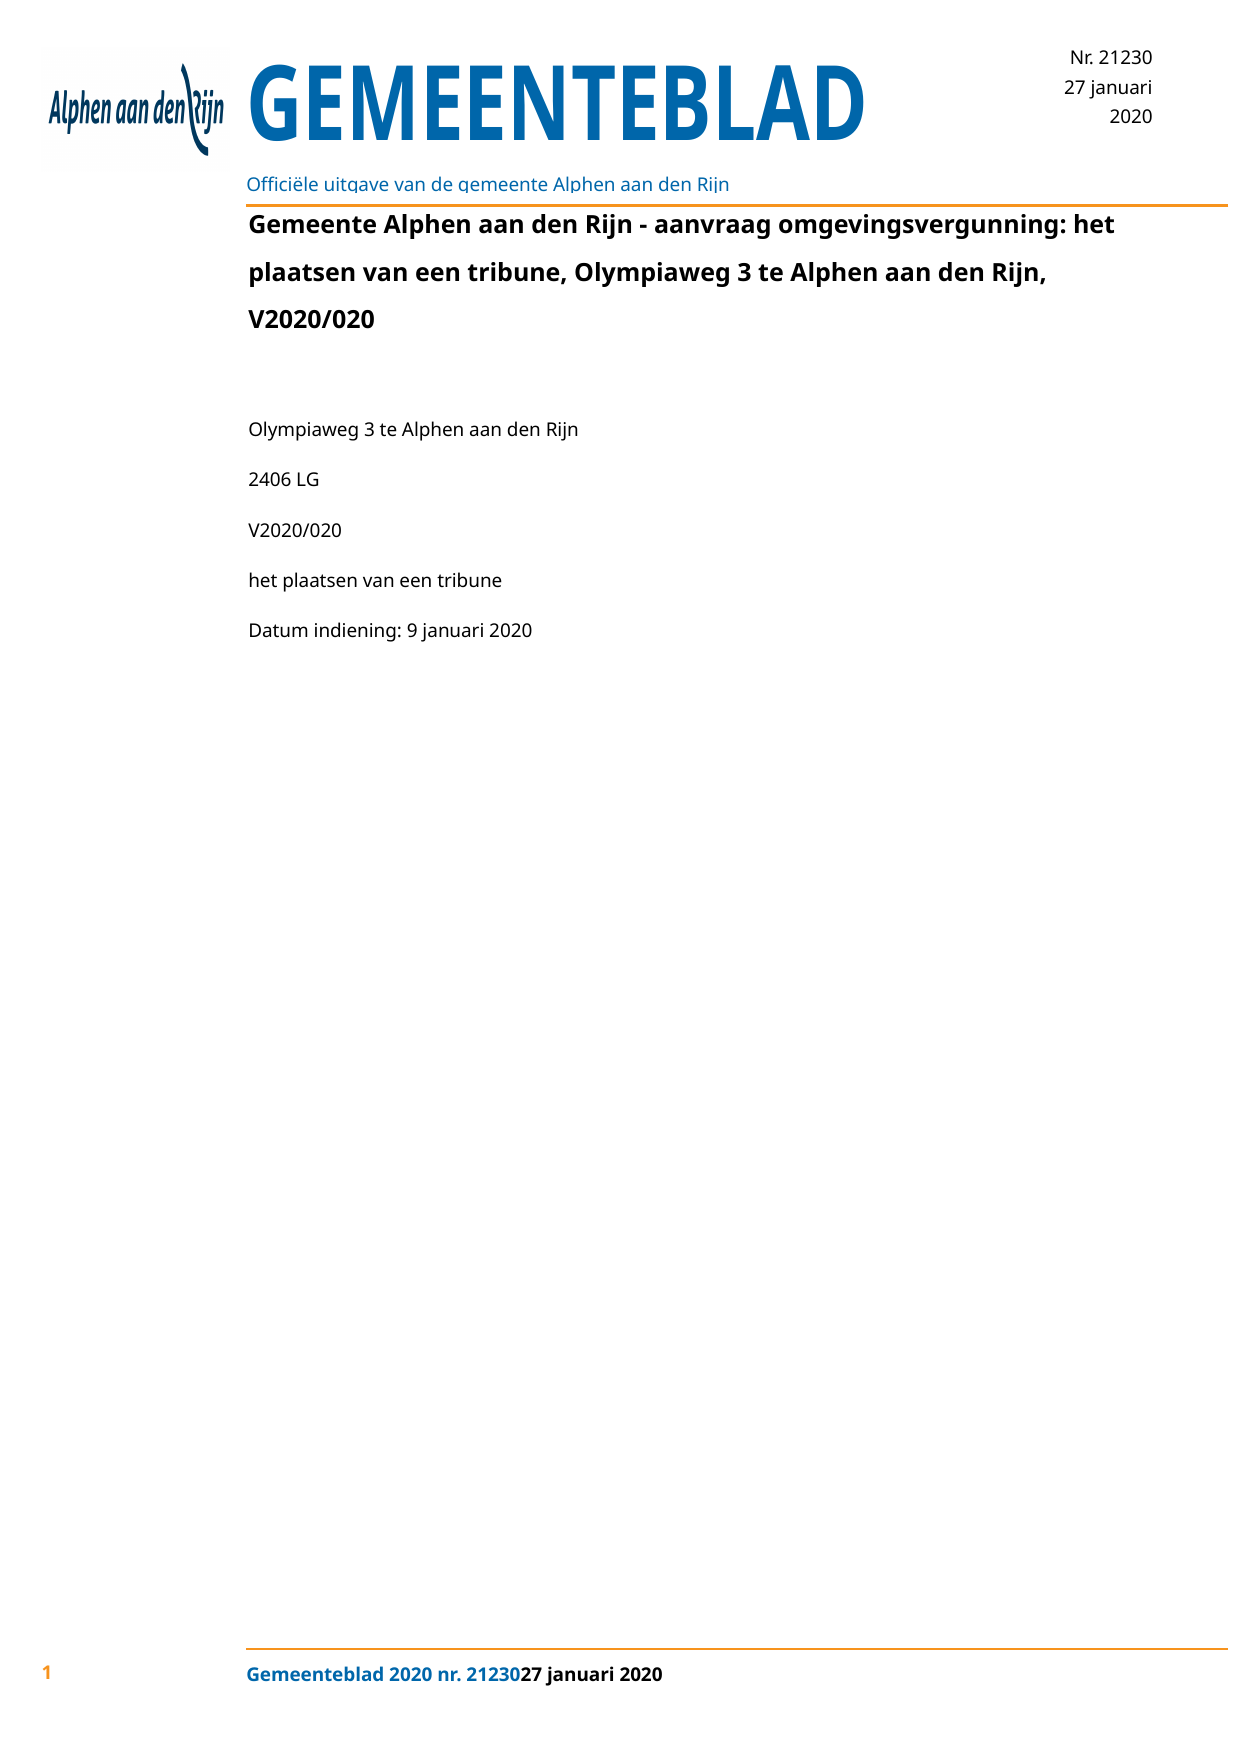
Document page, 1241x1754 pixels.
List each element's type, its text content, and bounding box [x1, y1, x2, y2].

text Gemeente Alphen aan den Rijn - aanvraag omgevingsvergunning: het plaatsen van een tribune, Olympiaweg 3 te Alphen aan den Rijn, V2020/020 [248, 207, 1152, 336]
text het plaatsen van een tribune [248, 567, 1152, 593]
text 2406 LG [248, 466, 1152, 492]
text Olympiaweg 3 te Alphen aan den Rijn [248, 416, 1152, 442]
picture [41, 47, 231, 172]
text Datum indiening: 9 januari 2020 [248, 618, 1152, 643]
text V2020/020 [248, 517, 1152, 542]
